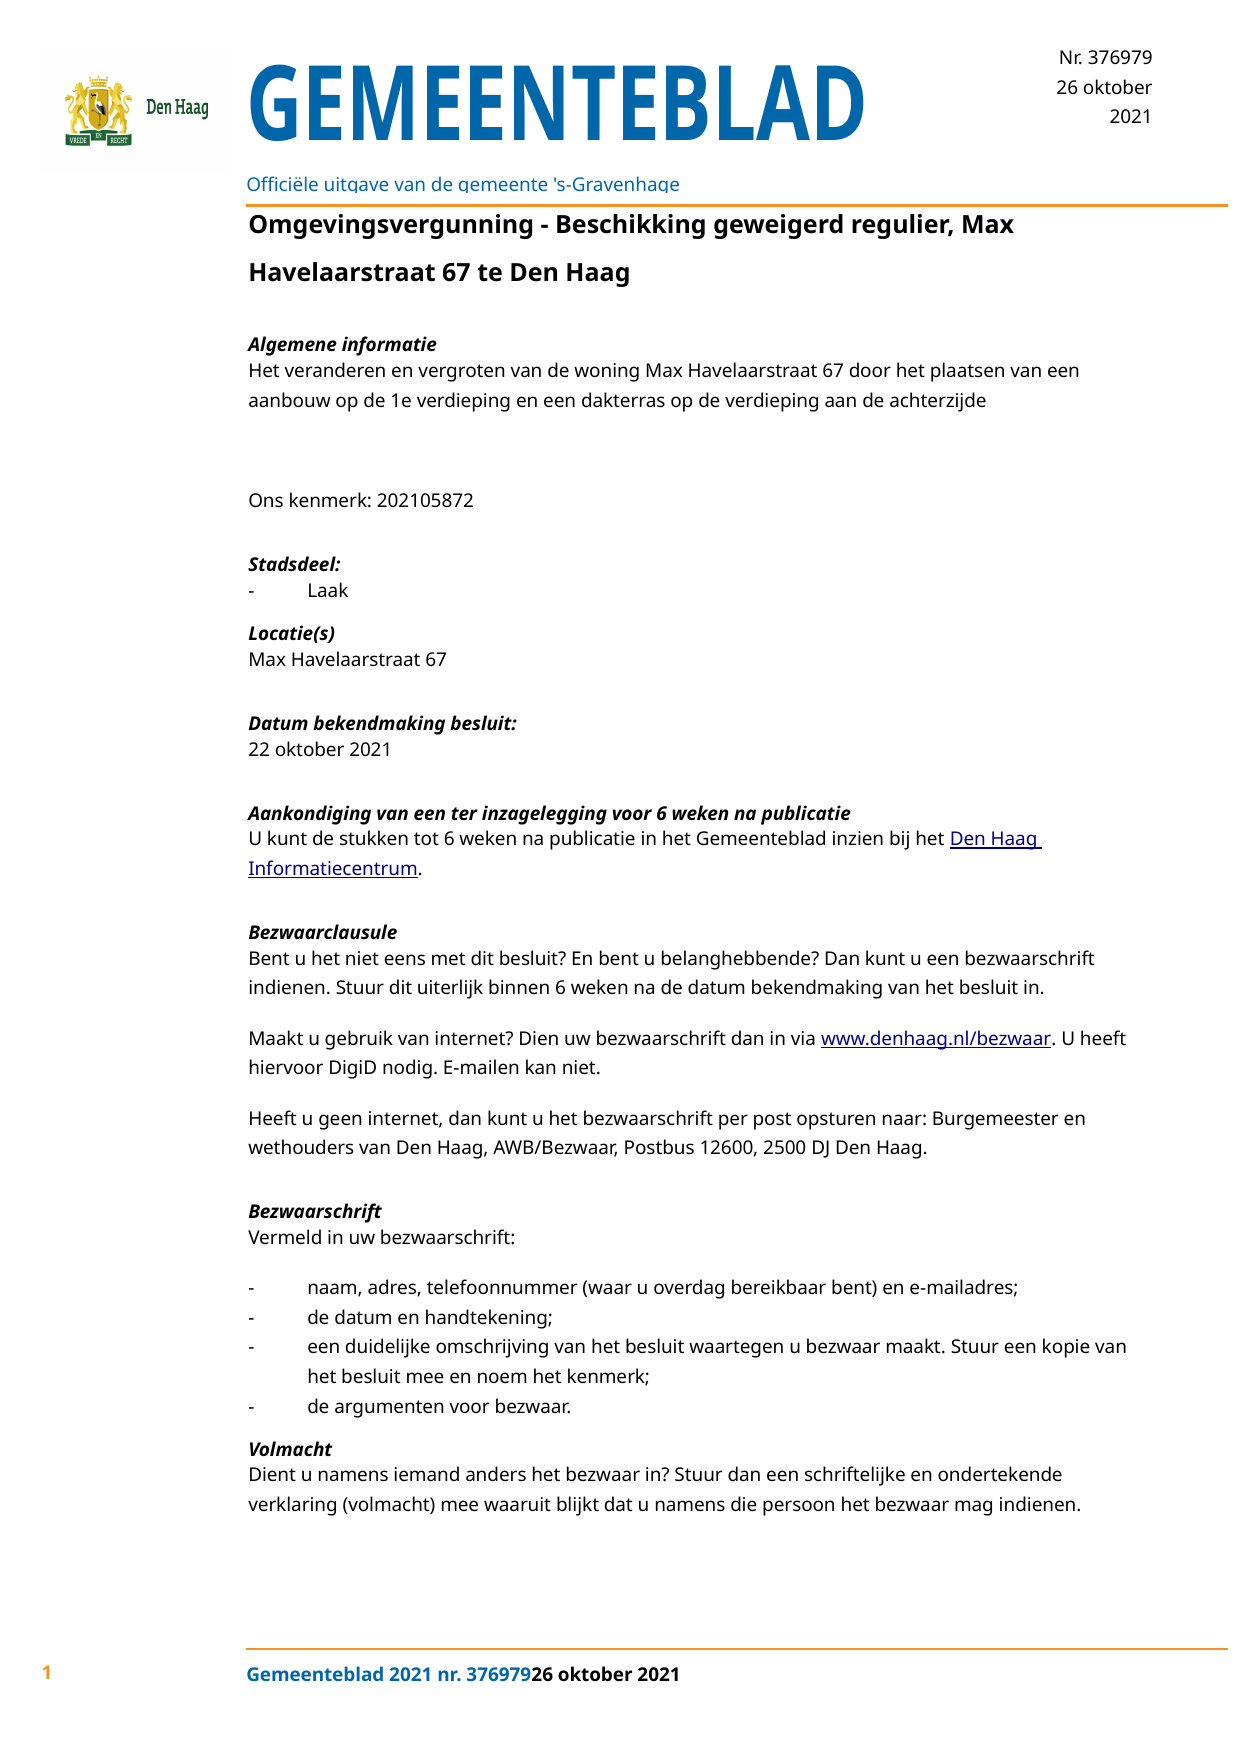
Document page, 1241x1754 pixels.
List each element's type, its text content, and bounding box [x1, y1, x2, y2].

list naam, adres, telefoonnummer (waar u overdag bereikbaar bent) en e-mailadres; [248, 1274, 1152, 1300]
list de datum en handtekening; [248, 1304, 1152, 1330]
text Dient u namens iemand anders het bezwaar in? Stuur dan een schriftelijke en ondertekende verklaring (volmacht) mee waaruit blijkt dat u namens die persoon het bezwaar mag indienen. [248, 1462, 1152, 1517]
text Heeft u geen internet, dan kunt u het bezwaarschrift per post opsturen naar: Burgemeester en wethouders van Den Haag, AWB/Bezwaar, Postbus 12600, 2500 DJ Den Haag. [248, 1105, 1152, 1160]
list Laak [248, 577, 1152, 603]
text 22 oktober 2021 [248, 736, 1152, 762]
text Locatie(s) [248, 620, 1152, 646]
text Bezwaarschrift [248, 1198, 1152, 1224]
text Vermeld in uw bezwaarschrift: [248, 1224, 1152, 1250]
text Max Havelaarstraat 67 [248, 646, 1152, 672]
text Datum bekendmaking besluit: [248, 710, 1152, 736]
picture [41, 47, 231, 172]
text Ons kenmerk: 202105872 [248, 488, 1152, 513]
text Stadsdeel: [248, 552, 1152, 577]
text Maakt u gebruik van internet? Dien uw bezwaarschrift dan in via www.denhaag.nl/bezwaar. U heeft hiervoor DigiD nodig. E-mailen kan niet. [248, 1025, 1152, 1080]
list een duidelijke omschrijving van het besluit waartegen u bezwaar maakt. Stuur een kopie van het besluit mee en noem het kenmerk; [248, 1334, 1152, 1389]
text Het veranderen en vergroten van de woning Max Havelaarstraat 67 door het plaatsen van een aanbouw op de 1e verdieping en een dakterras op de verdieping aan de achterzijde [248, 357, 1152, 412]
text Volmacht [248, 1436, 1152, 1462]
text U kunt de stukken tot 6 weken na publicatie in het Gemeenteblad inzien bij het Den Haag Informatiecentrum. [248, 826, 1152, 881]
text Bent u het niet eens met dit besluit? En bent u belanghebbende? Dan kunt u een bezwaarschrift indienen. Stuur dit uiterlijk binnen 6 weken na de datum bekendmaking van het besluit in. [248, 945, 1152, 1000]
text Omgevingsvergunning - Beschikking geweigerd regulier, Max Havelaarstraat 67 te Den Haag [248, 207, 1152, 288]
list de argumenten voor bezwaar. [248, 1393, 1152, 1418]
text Bezwaarclausule [248, 919, 1152, 945]
text Algemene informatie [248, 331, 1152, 357]
text Aankondiging van een ter inzagelegging voor 6 weken na publicatie [248, 800, 1152, 826]
